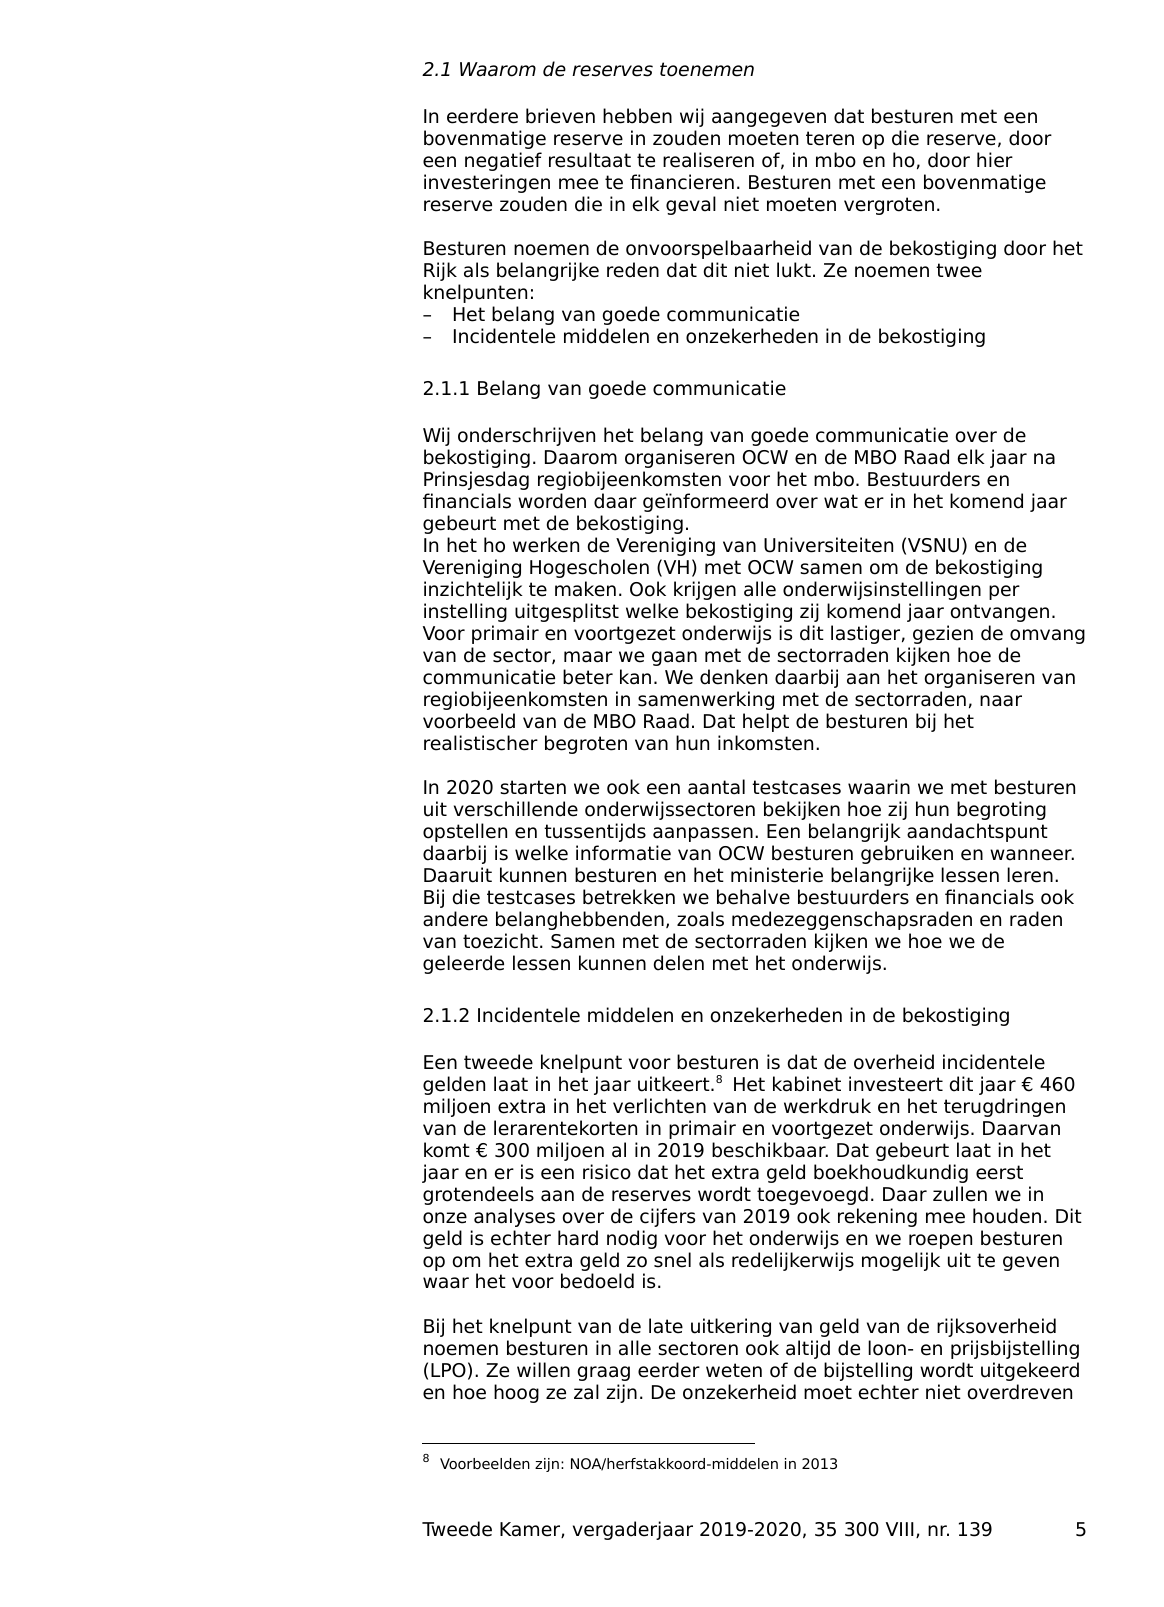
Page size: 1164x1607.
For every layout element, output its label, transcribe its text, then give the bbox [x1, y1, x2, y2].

text Bij het knelpunt van de late uitkering van geld van de rijksoverheid noemen besturen in alle sectoren ook altijd de loon- en prijsbijstelling (LPO). Ze willen graag eerder weten of de bijstelling wordt uitgekeerd en hoe hoog ze zal zijn. De onzekerheid moet echter niet overdreven [422, 1316, 1087, 1403]
text – Incidentele middelen en onzekerheden in de bekostiging [422, 326, 1087, 348]
subtitle 2.1.2 Incidentele middelen en onzekerheden in de bekostiging [422, 1005, 1087, 1027]
text Wij onderschrijven het belang van goede communicatie over de bekostiging. Daarom organiseren OCW en de MBO Raad elk jaar na Prinsjesdag regiobijeenkomsten voor het mbo. Bestuurders en financials worden daar geïnformeerd over wat er in het komend jaar gebeurt met de bekostiging. [422, 425, 1087, 535]
subtitle 2.1 Waarom de reserves toenemen [422, 59, 1087, 81]
text Voorbeelden zijn: NOA/herfstakkoord-middelen in 2013 [422, 1452, 1087, 1474]
text Een tweede knelpunt voor besturen is dat de overheid incidentele gelden laat in het jaar uitkeert. Het kabinet investeert dit jaar € 460 miljoen extra in het verlichten van de werkdruk en het terugdringen van de lerarentekorten in primair en voortgezet onderwijs. Daarvan komt € 300 miljoen al in 2019 beschikbaar. Dat gebeurt laat in het jaar en er is een risico dat het extra geld boekhoudkundig eerst grotendeels aan de reserves wordt toegevoegd. Daar zullen we in onze analyses over de cijfers van 2019 ook rekening mee houden. Dit geld is echter hard nodig voor het onderwijs en we roepen besturen op om het extra geld zo snel als redelijkerwijs mogelijk uit te geven waar het voor bedoeld is. [422, 1052, 1087, 1293]
subtitle 2.1.1 Belang van goede communicatie [422, 378, 1087, 400]
text Besturen noemen de onvoorspelbaarheid van de bekostiging door het Rijk als belangrijke reden dat dit niet lukt. Ze noemen twee knelpunten: [422, 238, 1087, 304]
text In eerdere brieven hebben wij aangegeven dat besturen met een bovenmatige reserve in zouden moeten teren op die reserve, door een negatief resultaat te realiseren of, in mbo en ho, door hier investeringen mee te financieren. Besturen met een bovenmatige reserve zouden die in elk geval niet moeten vergroten. [422, 106, 1087, 216]
text In het ho werken de Vereniging van Universiteiten (VSNU) en de Vereniging Hogescholen (VH) met OCW samen om de bekostiging inzichtelijk te maken. Ook krijgen alle onderwijsinstellingen per instelling uitgesplitst welke bekostiging zij komend jaar ontvangen. Voor primair en voortgezet onderwijs is dit lastiger, gezien de omvang van de sector, maar we gaan met de sectorraden kijken hoe de communicatie beter kan. We denken daarbij aan het organiseren van regiobijeenkomsten in samenwerking met de sectorraden, naar voorbeeld van de MBO Raad. Dat helpt de besturen bij het realistischer begroten van hun inkomsten. [422, 535, 1087, 755]
text – Het belang van goede communicatie [422, 304, 1087, 326]
text In 2020 starten we ook een aantal testcases waarin we met besturen uit verschillende onderwijssectoren bekijken hoe zij hun begroting opstellen en tussentijds aanpassen. Een belangrijk aandachtspunt daarbij is welke informatie van OCW besturen gebruiken en wanneer. Daaruit kunnen besturen en het ministerie belangrijke lessen leren. Bij die testcases betrekken we behalve bestuurders en financials ook andere belanghebbenden, zoals medezeggenschapsraden en raden van toezicht. Samen met de sectorraden kijken we hoe we de geleerde lessen kunnen delen met het onderwijs. [422, 777, 1087, 975]
